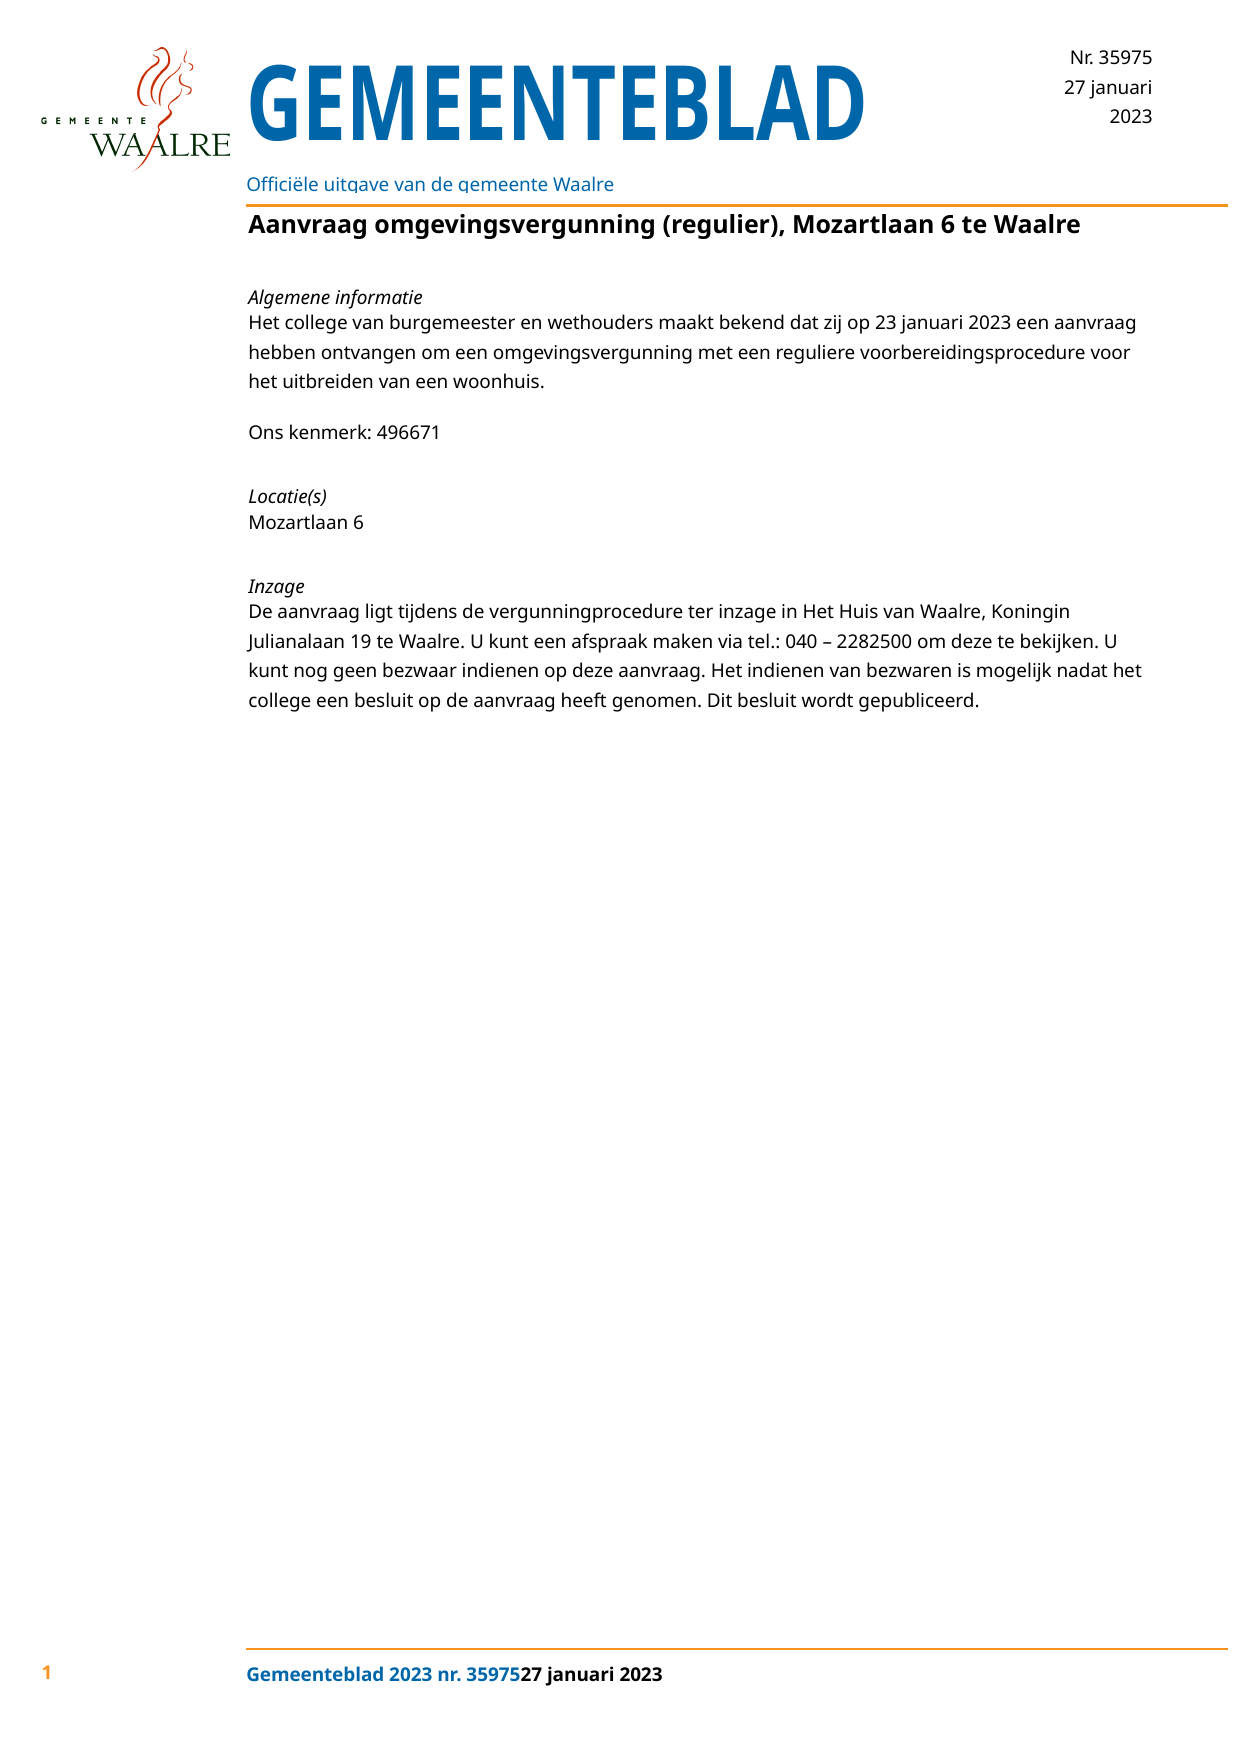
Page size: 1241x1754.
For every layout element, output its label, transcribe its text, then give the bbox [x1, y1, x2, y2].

text Inzage [248, 573, 1152, 598]
text Aanvraag omgevingsvergunning (regulier), Mozartlaan 6 te Waalre [248, 207, 1152, 241]
text Locatie(s) [248, 483, 1152, 509]
text Ons kenmerk: 496671 [248, 419, 1152, 445]
text Algemene informatie [248, 284, 1152, 309]
text Mozartlaan 6 [248, 509, 1152, 534]
text Het college van burgemeester en wethouders maakt bekend dat zij op 23 januari 2023 een aanvraag hebben ontvangen om een omgevingsvergunning met een reguliere voorbereidingsprocedure voor het uitbreiden van een woonhuis. [248, 309, 1152, 394]
picture [41, 47, 231, 172]
text De aanvraag ligt tijdens de vergunningprocedure ter inzage in Het Huis van Waalre, Koningin Julianalaan 19 te Waalre. U kunt een afspraak maken via tel.: 040 – 2282500 om deze te bekijken. U kunt nog geen bezwaar indienen op deze aanvraag. Het indienen van bezwaren is mogelijk nadat het college een besluit op de aanvraag heeft genomen. Dit besluit wordt gepubliceerd. [248, 598, 1152, 713]
